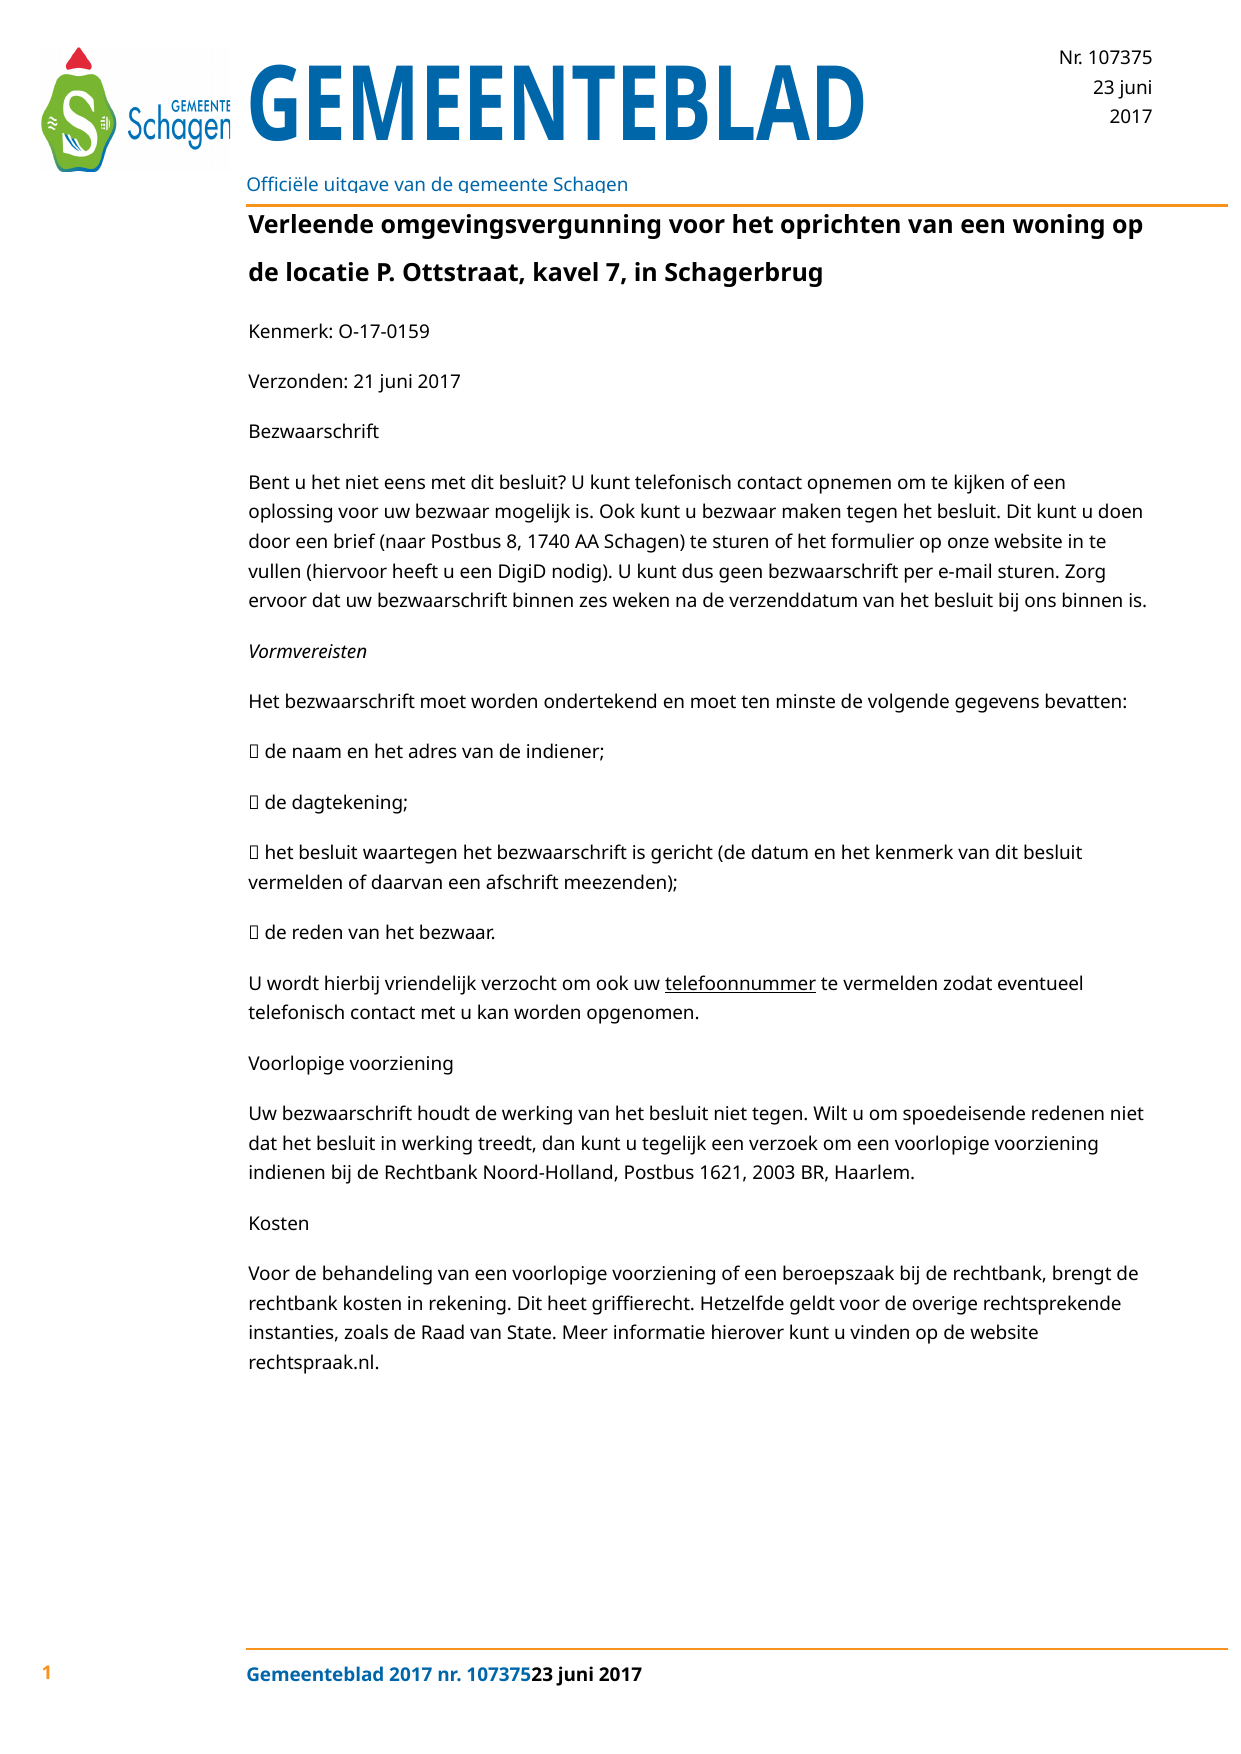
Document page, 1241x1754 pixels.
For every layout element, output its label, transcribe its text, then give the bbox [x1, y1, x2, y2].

text Bezwaarschrift [248, 419, 1152, 444]
text  de naam en het adres van de indiener; [248, 739, 1152, 764]
text Het bezwaarschrift moet worden ondertekend en moet ten minste de volgende gegevens bevatten: [248, 688, 1152, 714]
text Voorlopige voorziening [248, 1050, 1152, 1076]
text Bent u het niet eens met dit besluit? U kunt telefonisch contact opnemen om te kijken of een oplossing voor uw bezwaar mogelijk is. Ook kunt u bezwaar maken tegen het besluit. Dit kunt u doen door een brief (naar Postbus 8, 1740 AA Schagen) te sturen of het formulier op onze website in te vullen (hiervoor heeft u een DigiD nodig). U kunt dus geen bezwaarschrift per e-mail sturen. Zorg ervoor dat uw bezwaarschrift binnen zes weken na de verzenddatum van het besluit bij ons binnen is. [248, 469, 1152, 613]
text  de dagtekening; [248, 789, 1152, 815]
picture [41, 47, 231, 172]
text Uw bezwaarschrift houdt de werking van het besluit niet tegen. Wilt u om spoedeisende redenen niet dat het besluit in werking treedt, dan kunt u tegelijk een verzoek om een voorlopige voorziening indienen bij de Rechtbank Noord-Holland, Postbus 1621, 2003 BR, Haarlem. [248, 1100, 1152, 1185]
text Kosten [248, 1210, 1152, 1236]
text  de reden van het bezwaar. [248, 919, 1152, 945]
text U wordt hierbij vriendelijk verzocht om ook uw telefoonnummer te vermelden zodat eventueel telefonisch contact met u kan worden opgenomen. [248, 970, 1152, 1025]
text  het besluit waartegen het bezwaarschrift is gericht (de datum en het kenmerk van dit besluit vermelden of daarvan een afschrift meezenden); [248, 839, 1152, 895]
text Verzonden: 21 juni 2017 [248, 368, 1152, 394]
text Kenmerk: O-17-0159 [248, 318, 1152, 344]
text Voor de behandeling van een voorlopige voorziening of een beroepszaak bij de rechtbank, brengt de rechtbank kosten in rekening. Dit heet griffierecht. Hetzelfde geldt voor de overige rechtsprekende instanties, zoals de Raad van State. Meer informatie hierover kunt u vinden op de website rechtspraak.nl. [248, 1260, 1152, 1375]
text Verleende omgevingsvergunning voor het oprichten van een woning op de locatie P. Ottstraat, kavel 7, in Schagerbrug [248, 207, 1152, 288]
text Vormvereisten [248, 638, 1152, 664]
